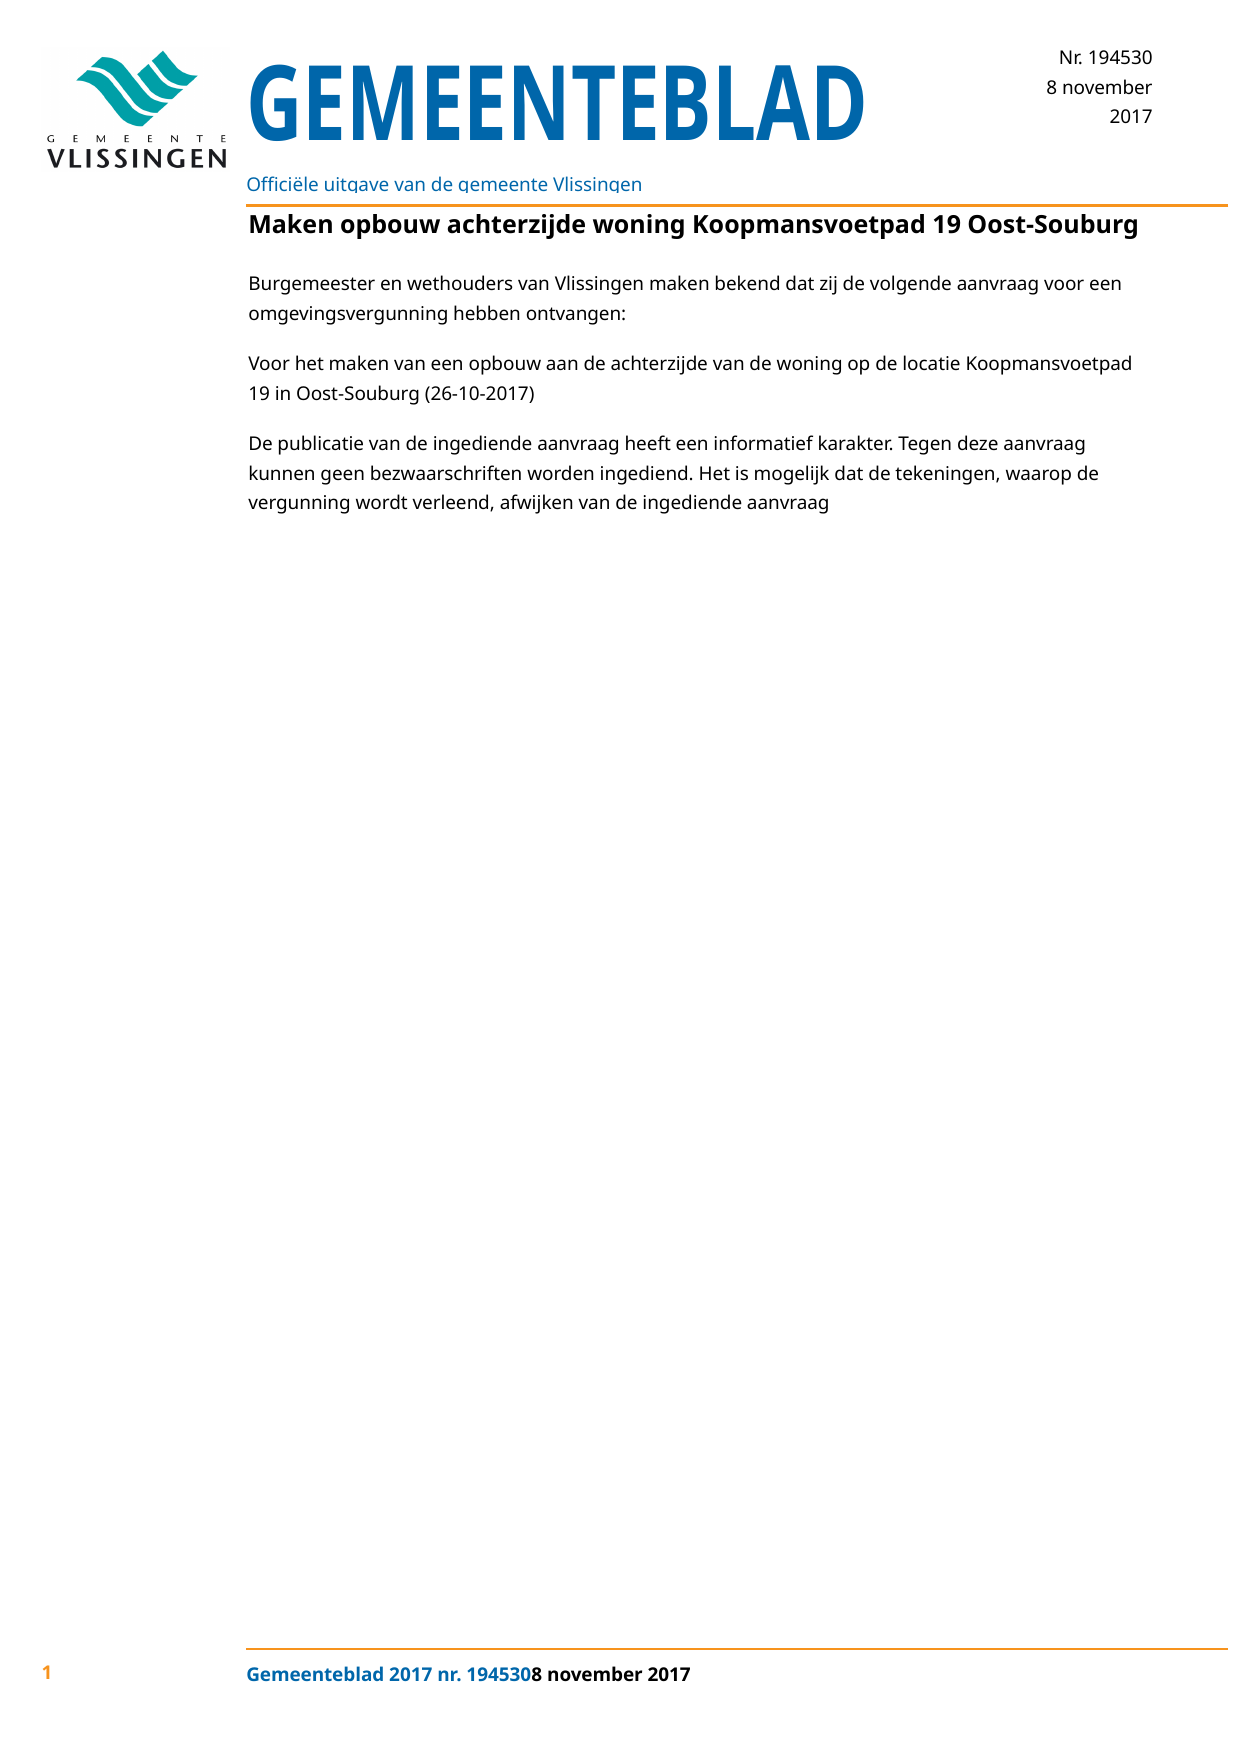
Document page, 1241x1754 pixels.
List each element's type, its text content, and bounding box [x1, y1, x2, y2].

text Maken opbouw achterzijde woning Koopmansvoetpad 19 Oost-Souburg [248, 207, 1152, 241]
text Voor het maken van een opbouw aan de achterzijde van de woning op de locatie Koopmansvoetpad 19 in Oost-Souburg (26-10-2017) [248, 350, 1152, 406]
text Burgemeester en wethouders van Vlissingen maken bekend dat zij de volgende aanvraag voor een omgevingsvergunning hebben ontvangen: [248, 270, 1152, 326]
picture [41, 47, 231, 172]
text De publicatie van de ingediende aanvraag heeft een informatief karakter. Tegen deze aanvraag kunnen geen bezwaarschriften worden ingediend. Het is mogelijk dat de tekeningen, waarop de vergunning wordt verleend, afwijken van de ingediende aanvraag [248, 430, 1152, 515]
